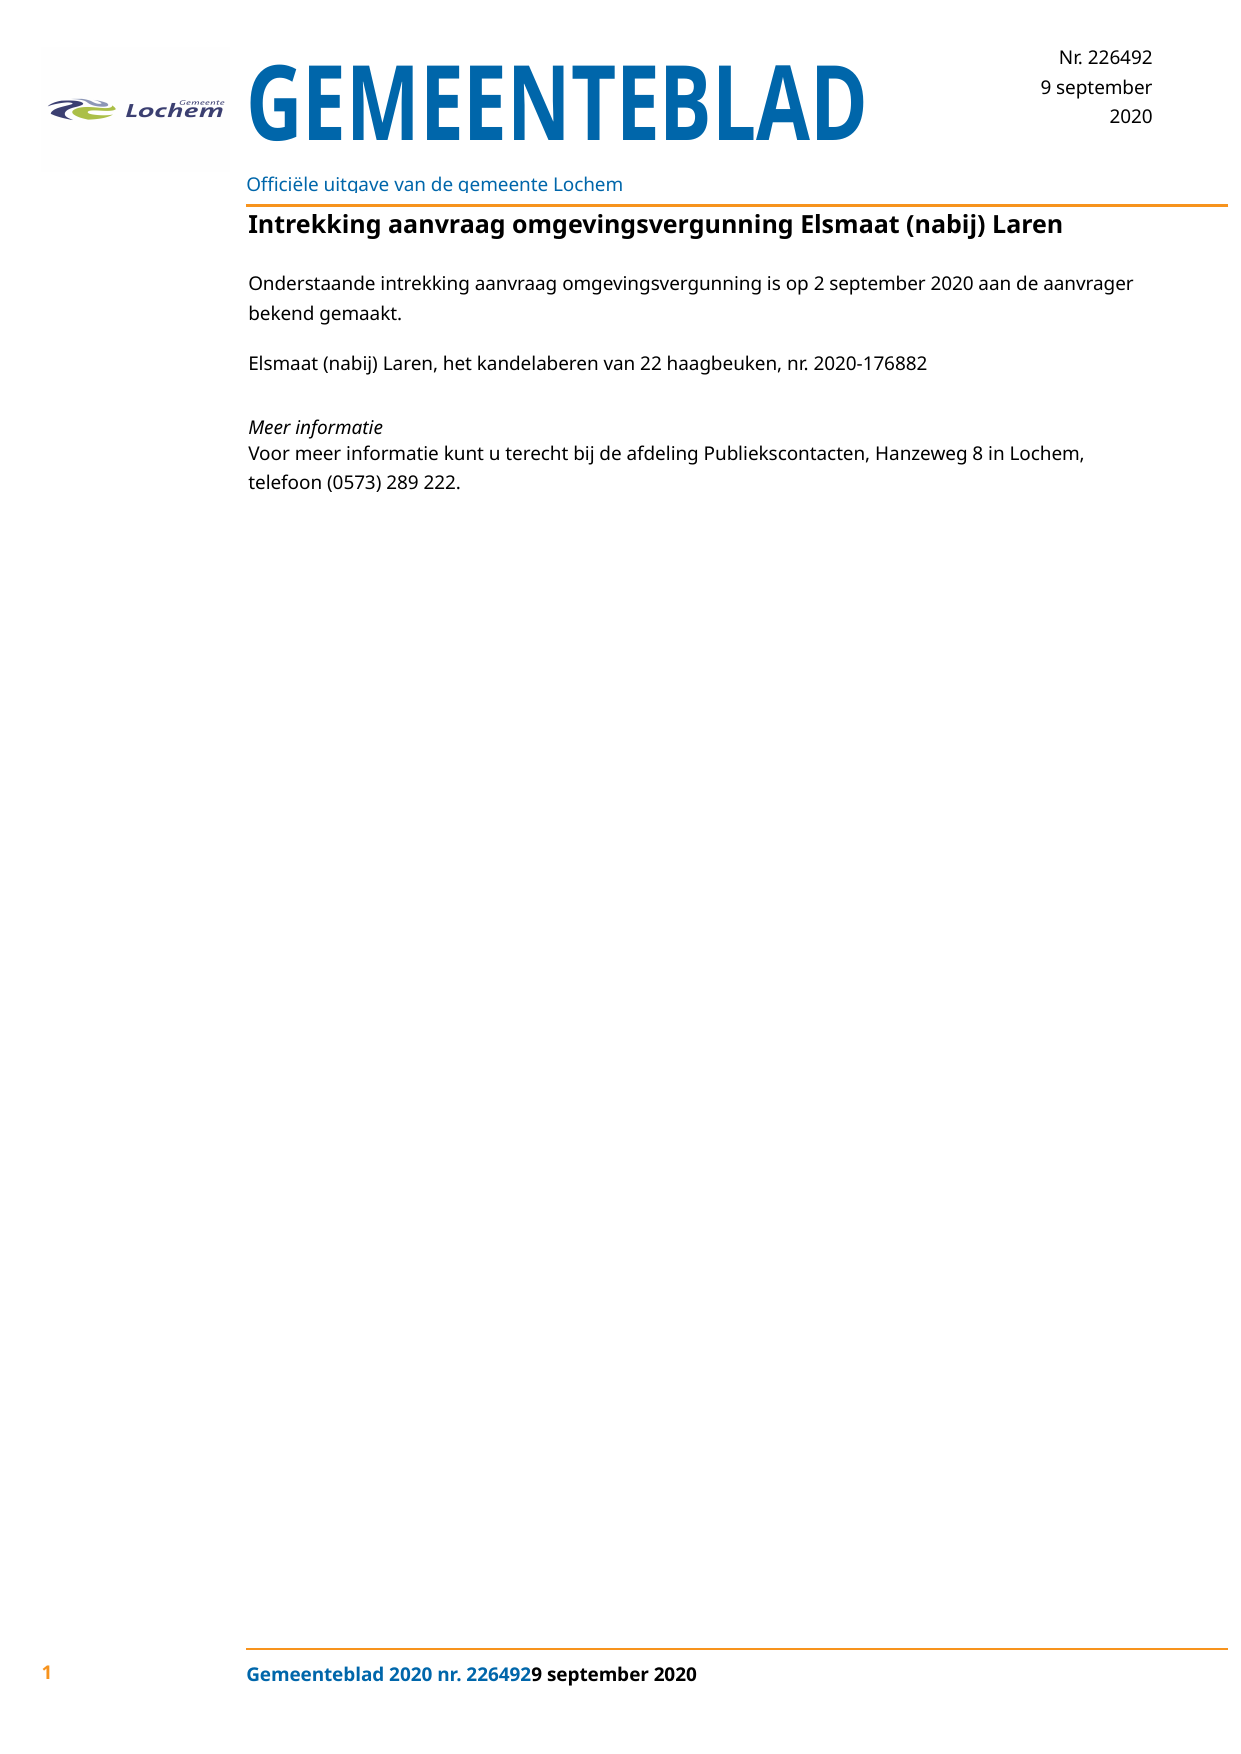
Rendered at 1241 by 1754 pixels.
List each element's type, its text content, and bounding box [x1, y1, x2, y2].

text Voor meer informatie kunt u terecht bij de afdeling Publiekscontacten, Hanzeweg 8 in Lochem, telefoon (0573) 289 222. [248, 440, 1152, 495]
text Elsmaat (nabij) Laren, het kandelaberen van 22 haagbeuken, nr. 2020-176882 [248, 350, 1152, 376]
text Onderstaande intrekking aanvraag omgevingsvergunning is op 2 september 2020 aan de aanvrager bekend gemaakt. [248, 270, 1152, 326]
picture [41, 47, 231, 172]
text Meer informatie [248, 414, 1152, 440]
text Intrekking aanvraag omgevingsvergunning Elsmaat (nabij) Laren [248, 207, 1152, 241]
